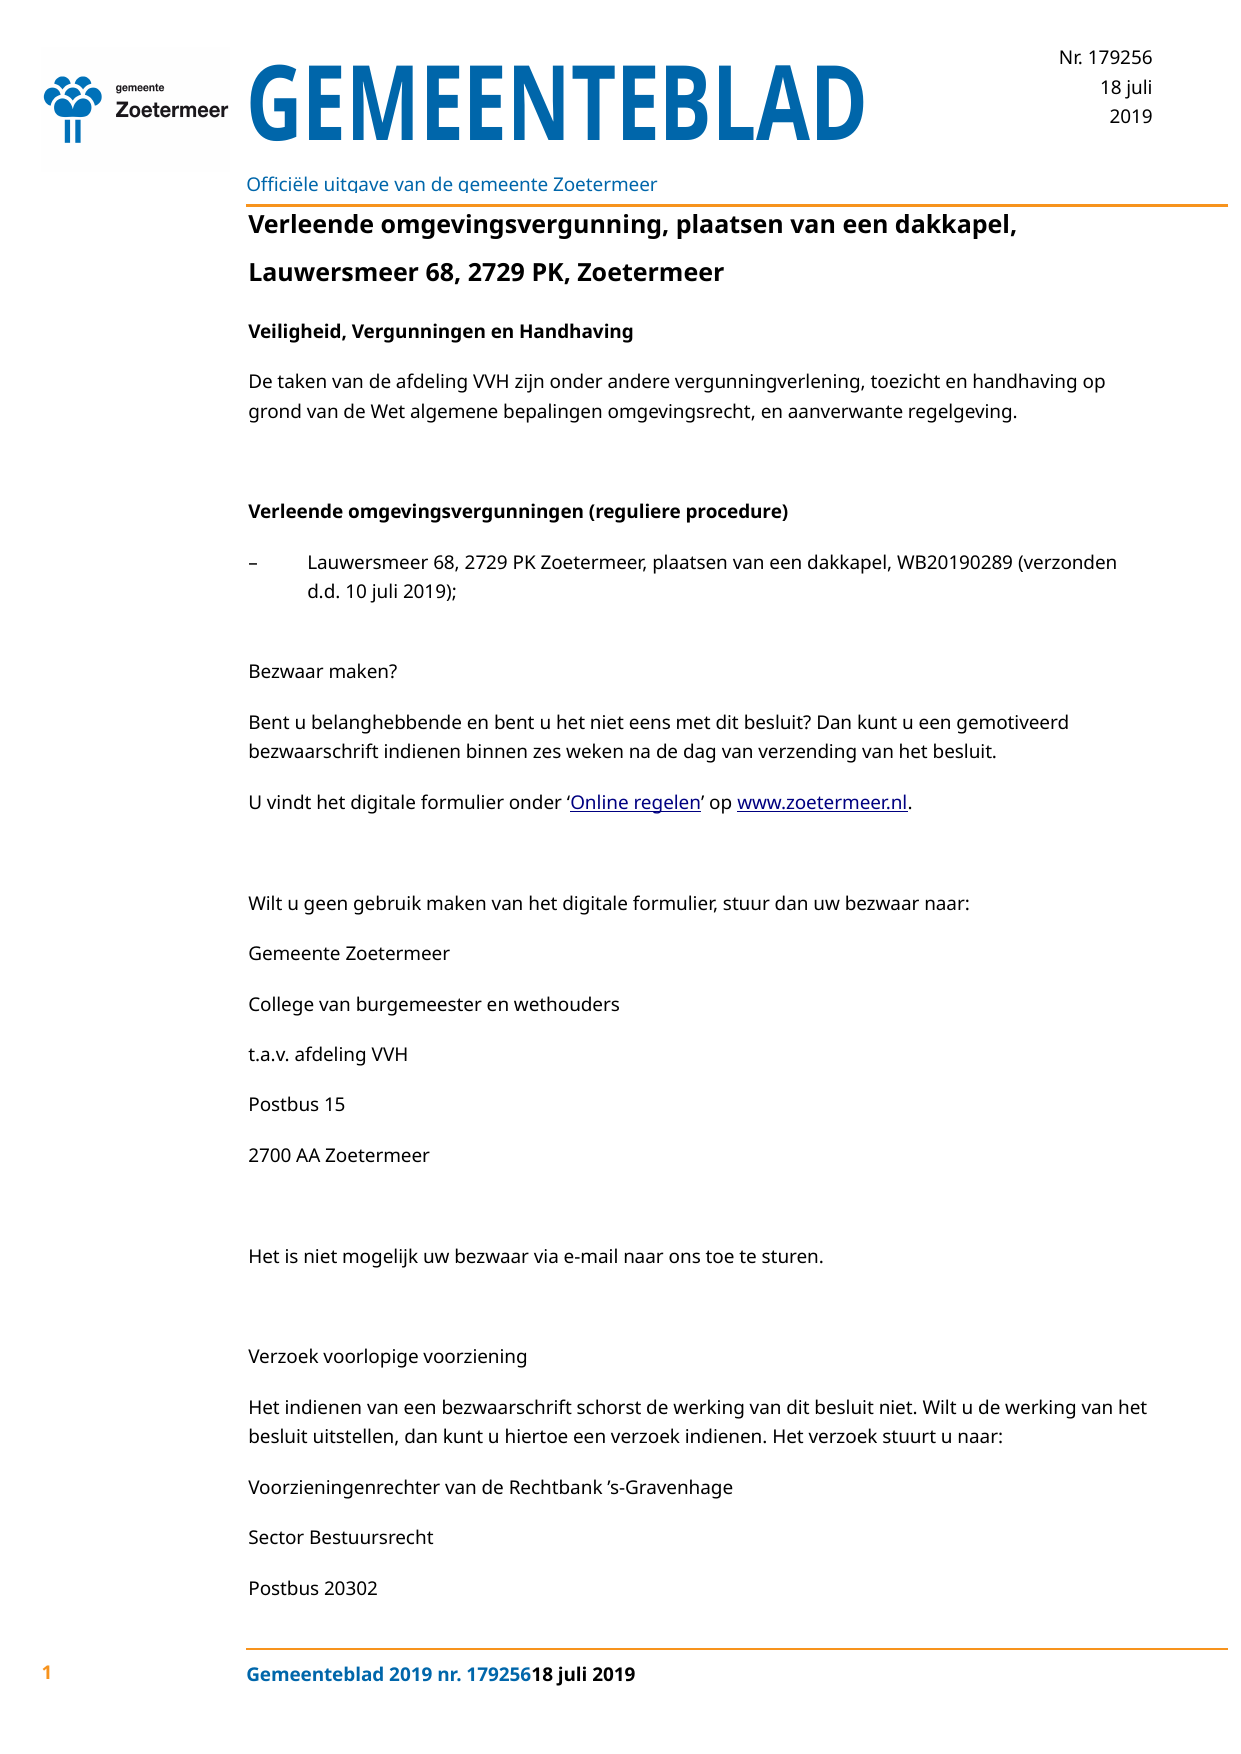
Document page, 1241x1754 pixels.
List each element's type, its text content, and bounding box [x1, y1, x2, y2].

text Voorzieningenrechter van de Rechtbank ’s-Gravenhage [248, 1474, 1152, 1500]
text Bent u belanghebbende en bent u het niet eens met dit besluit? Dan kunt u een gemotiveerd bezwaarschrift indienen binnen zes weken na de dag van verzending van het besluit. [248, 709, 1152, 764]
text Gemeente Zoetermeer [248, 940, 1152, 966]
text Bezwaar maken? [248, 659, 1152, 684]
list Lauwersmeer 68, 2729 PK Zoetermeer, plaatsen van een dakkapel, WB20190289 (verzonden d.d. 10 juli 2019); [248, 549, 1152, 604]
text Verleende omgevingsvergunningen (reguliere procedure) [248, 499, 1152, 524]
text De taken van de afdeling VVH zijn onder andere vergunningverlening, toezicht en handhaving op grond van de Wet algemene bepalingen omgevingsrecht, en aanverwante regelgeving. [248, 368, 1152, 424]
text t.a.v. afdeling VVH [248, 1041, 1152, 1067]
text Postbus 20302 [248, 1575, 1152, 1601]
text Veiligheid, Vergunningen en Handhaving [248, 318, 1152, 344]
text U vindt het digitale formulier onder ‘Online regelen’ op www.zoetermeer.nl. [248, 789, 1152, 815]
text College van burgemeester en wethouders [248, 991, 1152, 1017]
text Het is niet mogelijk uw bezwaar via e-mail naar ons toe te sturen. [248, 1243, 1152, 1269]
text 2700 AA Zoetermeer [248, 1142, 1152, 1168]
text Het indienen van een bezwaarschrift schorst de werking van dit besluit niet. Wilt u de werking van het besluit uitstellen, dan kunt u hiertoe een verzoek indienen. Het verzoek stuurt u naar: [248, 1394, 1152, 1449]
text Verzoek voorlopige voorziening [248, 1344, 1152, 1369]
text Wilt u geen gebruik maken van het digitale formulier, stuur dan uw bezwaar naar: [248, 890, 1152, 916]
text Postbus 15 [248, 1092, 1152, 1117]
text Sector Bestuursrecht [248, 1524, 1152, 1550]
picture [41, 47, 231, 172]
text Verleende omgevingsvergunning, plaatsen van een dakkapel, Lauwersmeer 68, 2729 PK, Zoetermeer [248, 207, 1152, 288]
